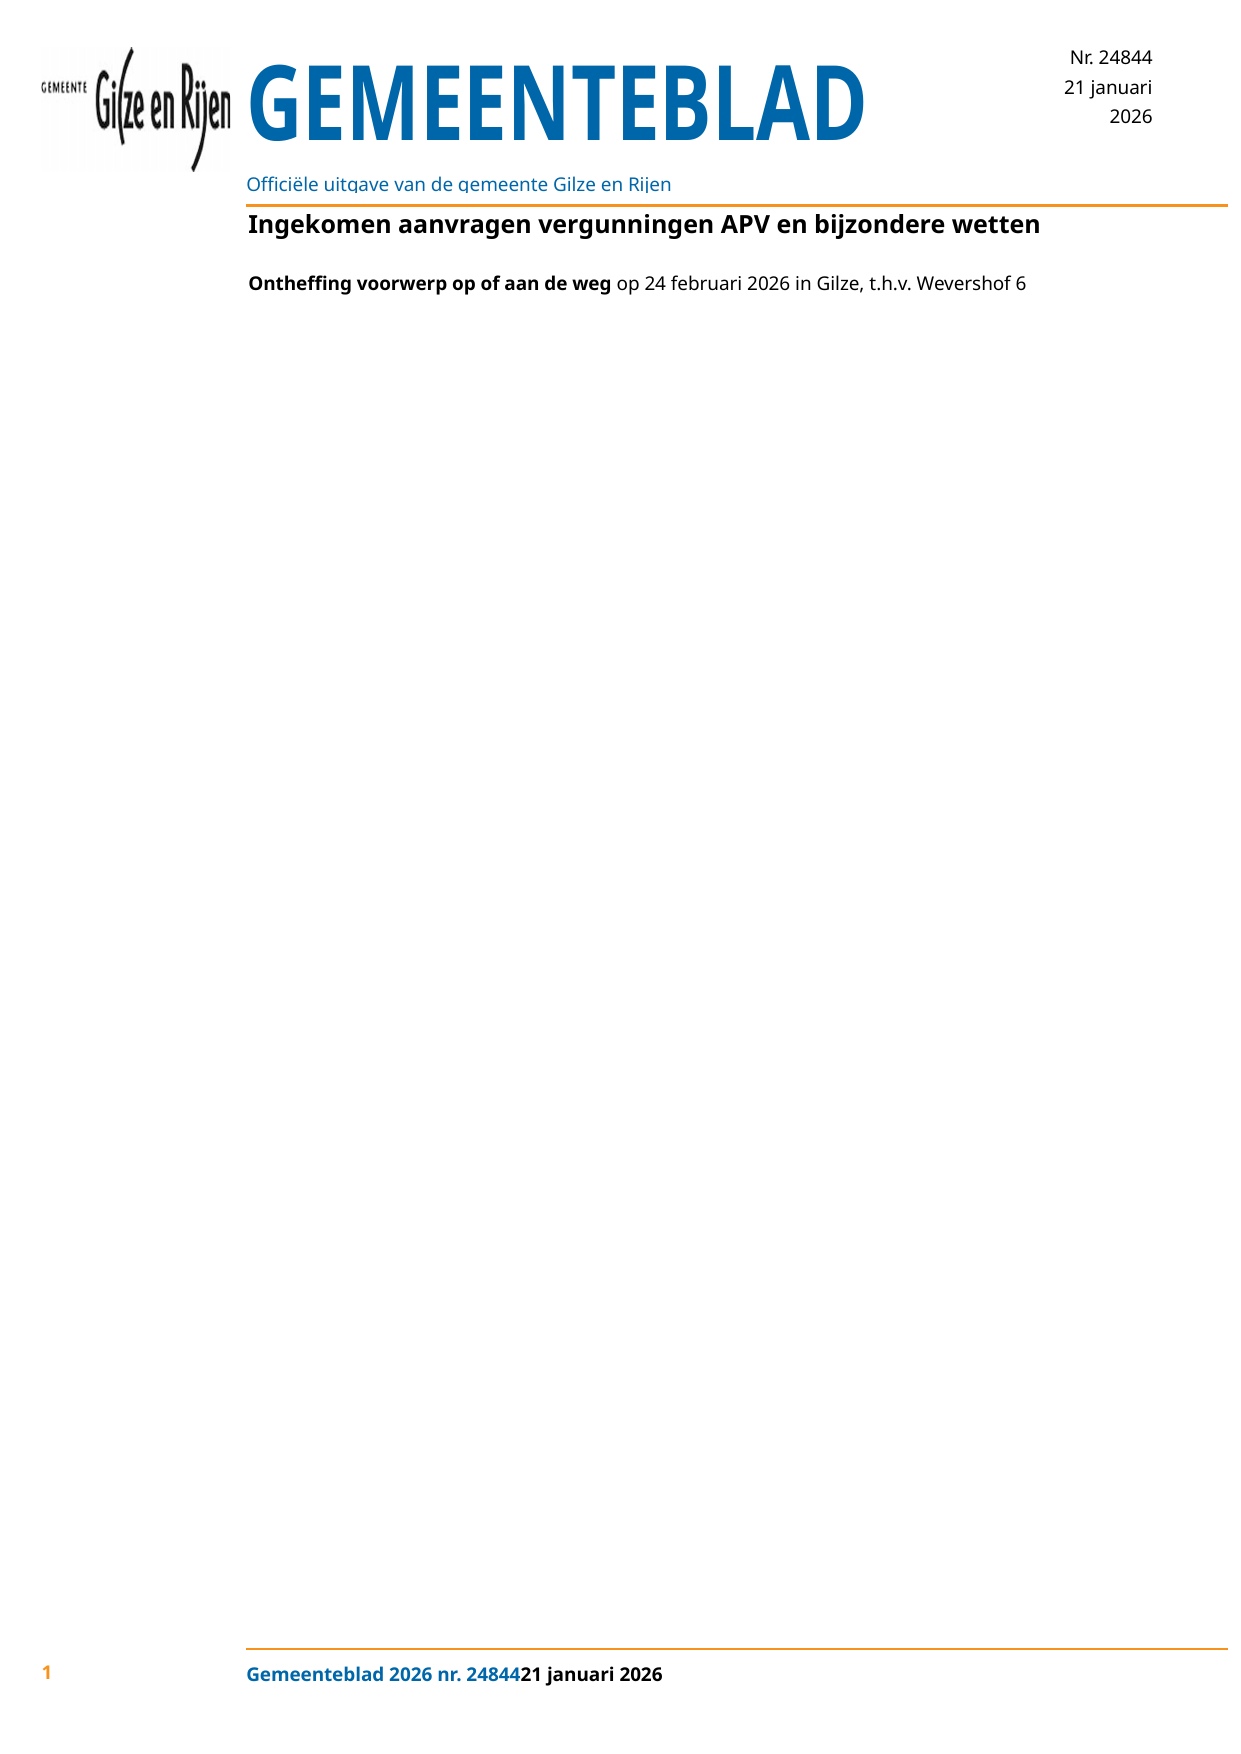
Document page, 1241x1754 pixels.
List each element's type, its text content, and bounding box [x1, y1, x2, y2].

text Ontheffing voorwerp op of aan de weg op 24 februari 2026 in Gilze, t.h.v. Wevershof 6 [248, 270, 1152, 296]
text Ingekomen aanvragen vergunningen APV en bijzondere wetten [248, 207, 1152, 241]
picture [41, 47, 231, 172]
